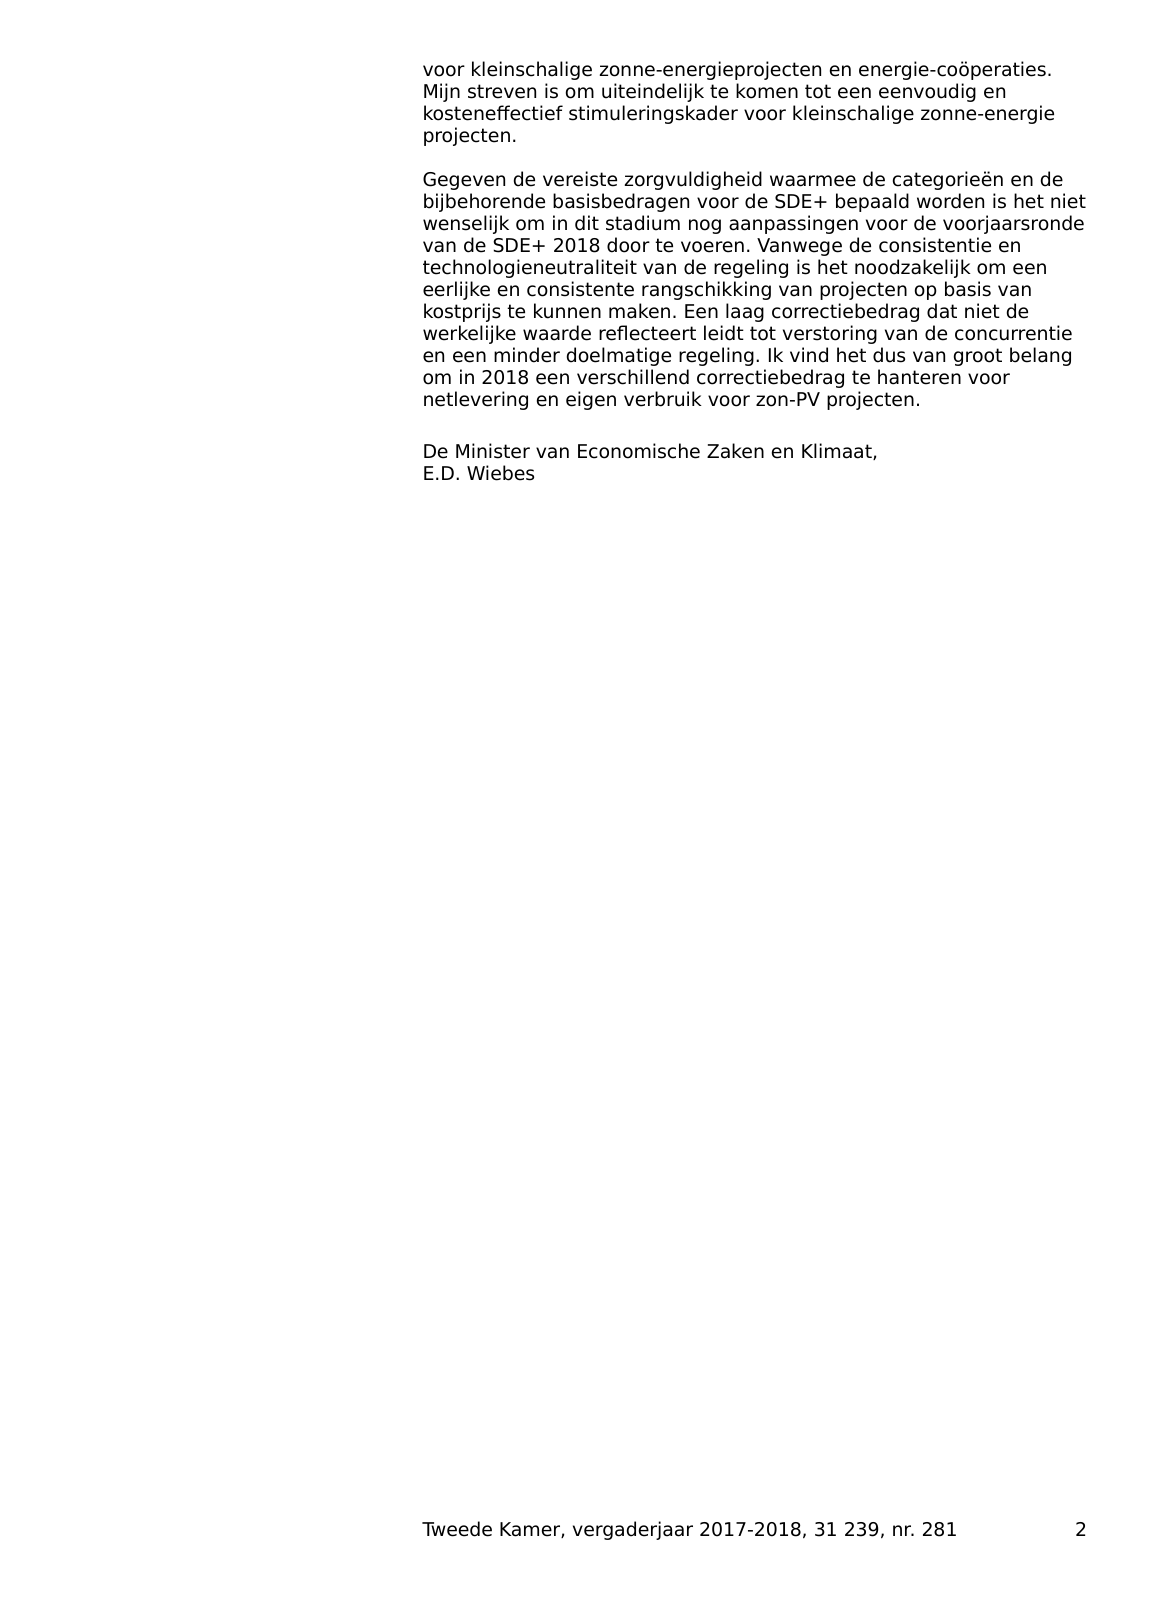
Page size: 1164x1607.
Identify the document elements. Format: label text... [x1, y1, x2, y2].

text Gegeven de vereiste zorgvuldigheid waarmee de categorieën en de bijbehorende basisbedragen voor de SDE+ bepaald worden is het niet wenselijk om in dit stadium nog aanpassingen voor de voorjaarsronde van de SDE+ 2018 door te voeren. Vanwege de consistentie en technologieneutraliteit van de regeling is het noodzakelijk om een eerlijke en consistente rangschikking van projecten op basis van kostprijs te kunnen maken. Een laag correctiebedrag dat niet de werkelijke waarde reflecteert leidt tot verstoring van de concurrentie en een minder doelmatige regeling. Ik vind het dus van groot belang om in 2018 een verschillend correctiebedrag te hanteren voor netlevering en eigen verbruik voor zon-PV projecten. [422, 169, 1087, 411]
text De Minister van Economische Zaken en Klimaat, E.D. Wiebes [422, 441, 1087, 485]
text voor kleinschalige zonne-energieprojecten en energie-coöperaties. Mijn streven is om uiteindelijk te komen tot een eenvoudig en kosteneffectief stimuleringskader voor kleinschalige zonne-energie projecten. [422, 59, 1087, 147]
